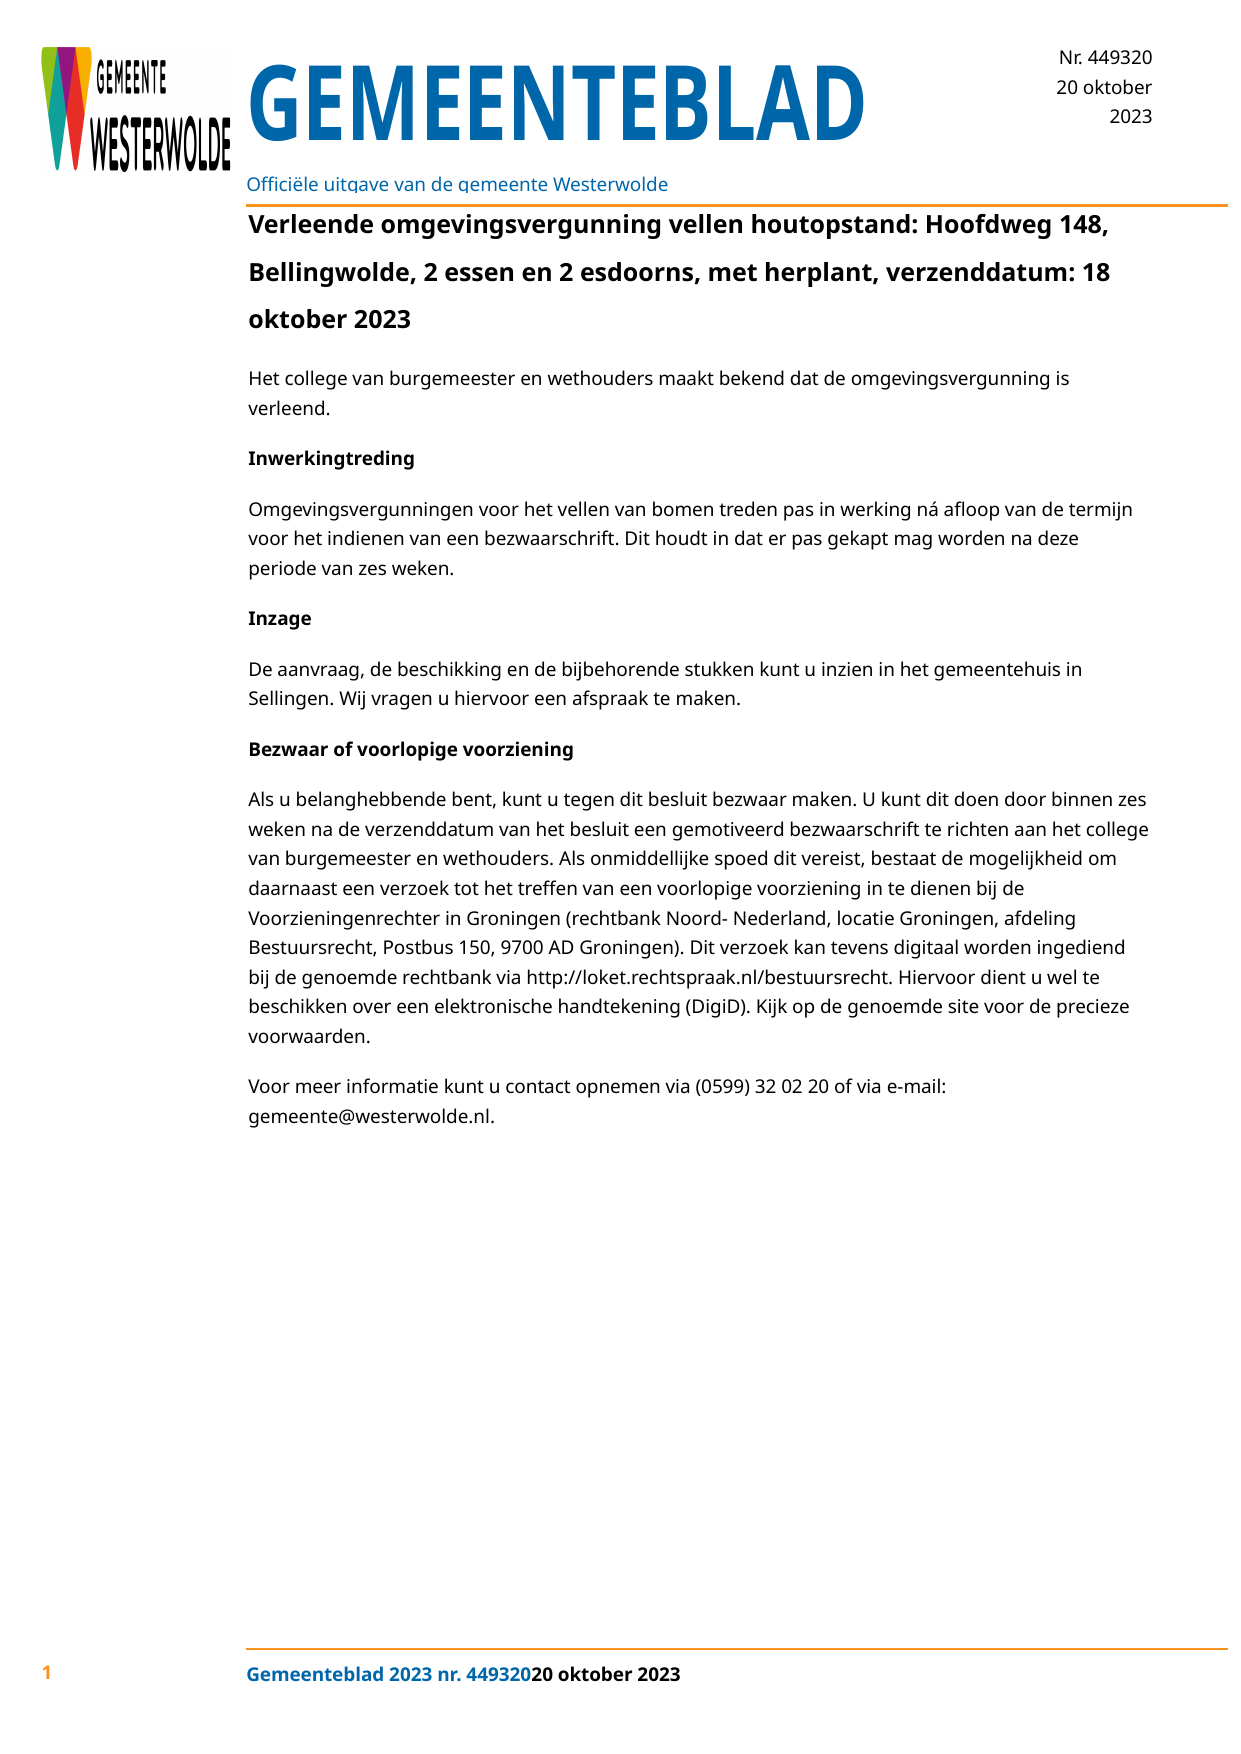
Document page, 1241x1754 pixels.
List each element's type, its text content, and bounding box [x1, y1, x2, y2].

text Omgevingsvergunningen voor het vellen van bomen treden pas in werking ná afloop van de termijn voor het indienen van een bezwaarschrift. Dit houdt in dat er pas gekapt mag worden na deze periode van zes weken. [248, 496, 1152, 581]
text Bezwaar of voorlopige voorziening [248, 736, 1152, 762]
text Inzage [248, 606, 1152, 631]
text Het college van burgemeester en wethouders maakt bekend dat de omgevingsvergunning is verleend. [248, 366, 1152, 421]
text Verleende omgevingsvergunning vellen houtopstand: Hoofdweg 148, Bellingwolde, 2 essen en 2 esdoorns, met herplant, verzenddatum: 18 oktober 2023 [248, 207, 1152, 336]
text Als u belanghebbende bent, kunt u tegen dit besluit bezwaar maken. U kunt dit doen door binnen zes weken na de verzenddatum van het besluit een gemotiveerd bezwaarschrift te richten aan het college van burgemeester en wethouders. Als onmiddellijke spoed dit vereist, bestaat de mogelijkheid om daarnaast een verzoek tot het treffen van een voorlopige voorziening in te dienen bij de Voorzieningenrechter in Groningen (rechtbank Noord- Nederland, locatie Groningen, afdeling Bestuursrecht, Postbus 150, 9700 AD Groningen). Dit verzoek kan tevens digitaal worden ingediend bij de genoemde rechtbank via http://loket.rechtspraak.nl/bestuursrecht. Hiervoor dient u wel te beschikken over een elektronische handtekening (DigiD). Kijk op de genoemde site voor de precieze voorwaarden. [248, 786, 1152, 1049]
text Inwerkingtreding [248, 446, 1152, 471]
text Voor meer informatie kunt u contact opnemen via (0599) 32 02 20 of via e-mail: gemeente@westerwolde.nl. [248, 1073, 1152, 1129]
picture [41, 47, 231, 172]
text De aanvraag, de beschikking en de bijbehorende stukken kunt u inzien in het gemeentehuis in Sellingen. Wij vragen u hiervoor een afspraak te maken. [248, 656, 1152, 711]
